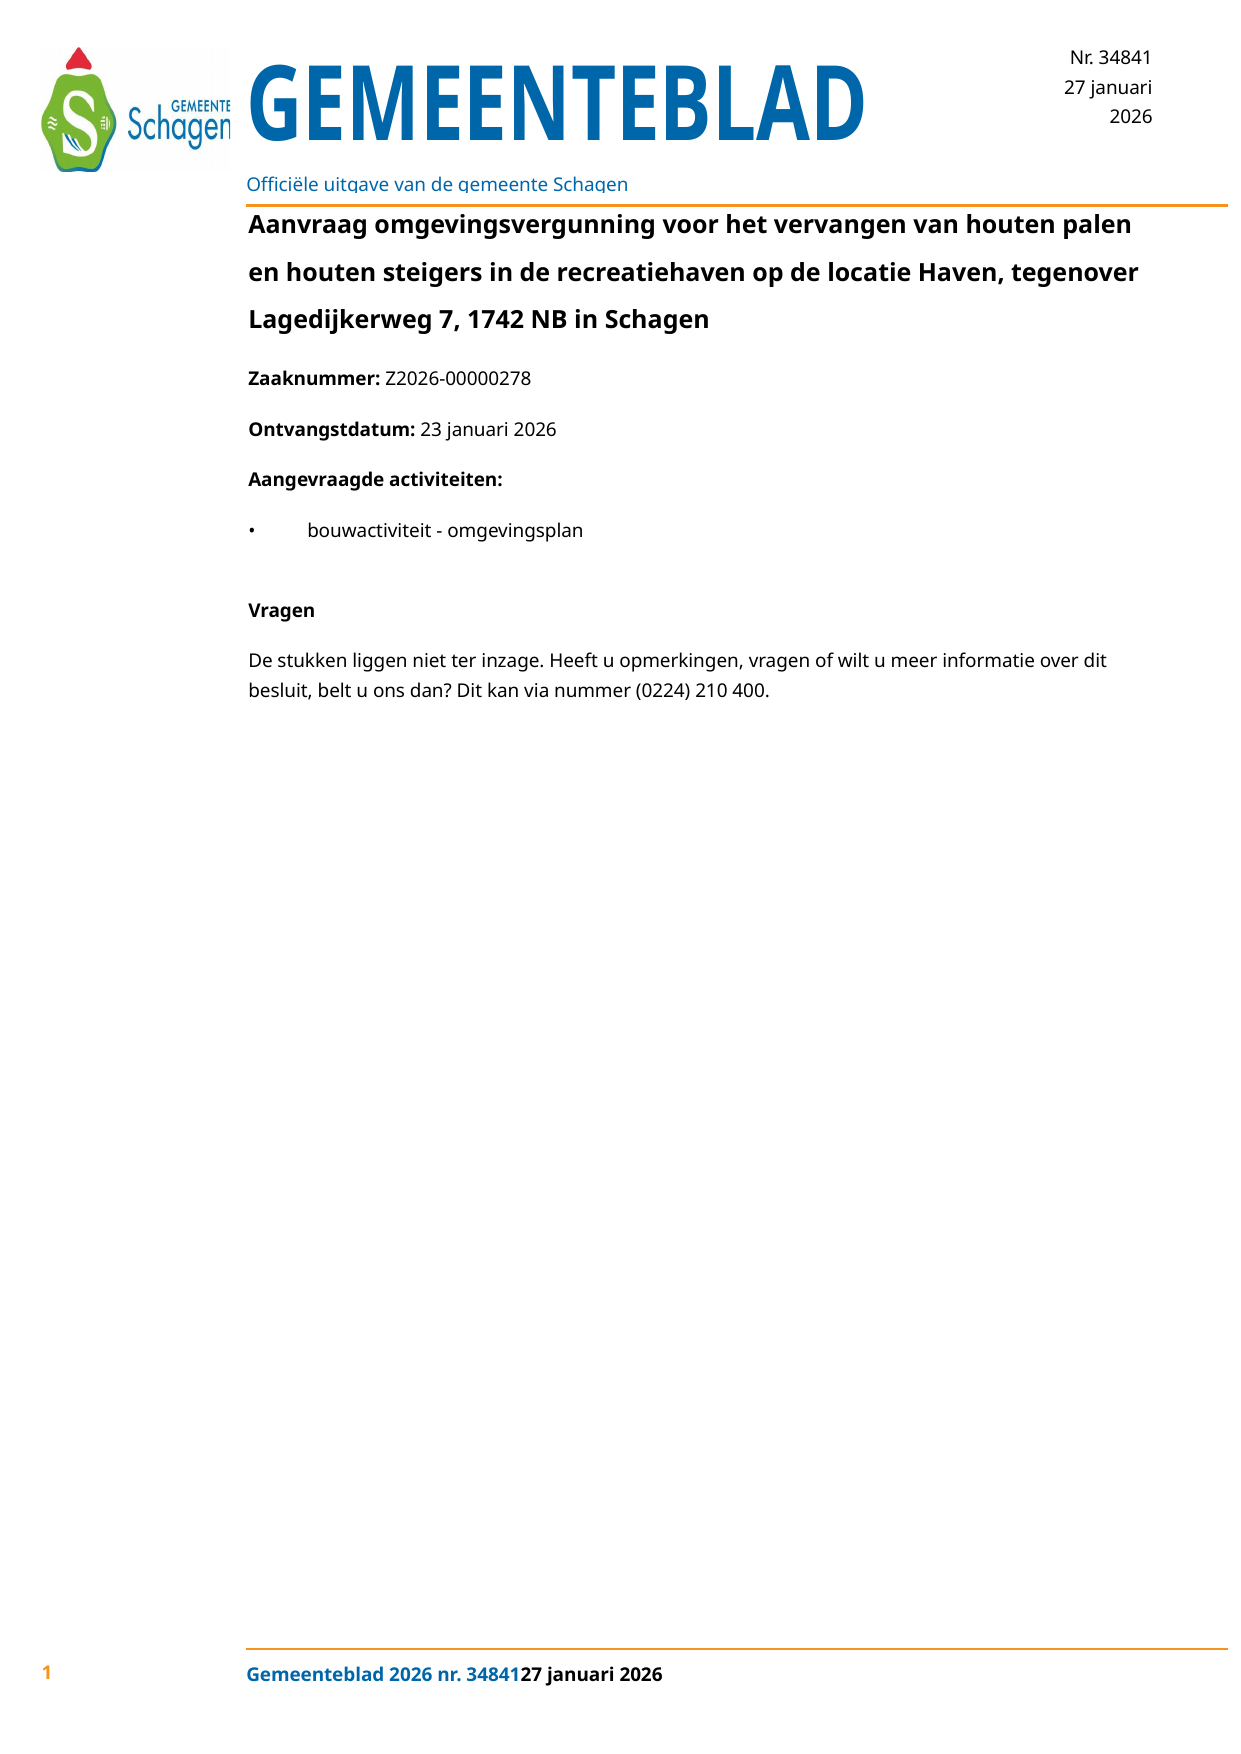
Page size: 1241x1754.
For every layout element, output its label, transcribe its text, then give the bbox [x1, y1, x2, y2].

text Vragen [248, 597, 1152, 622]
text Aanvraag omgevingsvergunning voor het vervangen van houten palen en houten steigers in de recreatiehaven op de locatie Haven, tegenover Lagedijkerweg 7, 1742 NB in Schagen [248, 207, 1152, 336]
text Zaaknummer: Z2026-00000278 [248, 366, 1152, 391]
list bouwactiviteit - omgevingsplan [248, 517, 1152, 542]
text Ontvangstdatum: 23 januari 2026 [248, 416, 1152, 442]
picture [41, 47, 231, 172]
text Aangevraagde activiteiten: [248, 466, 1152, 492]
text De stukken liggen niet ter inzage. Heeft u opmerkingen, vragen of wilt u meer informatie over dit besluit, belt u ons dan? Dit kan via nummer (0224) 210 400. [248, 647, 1152, 702]
